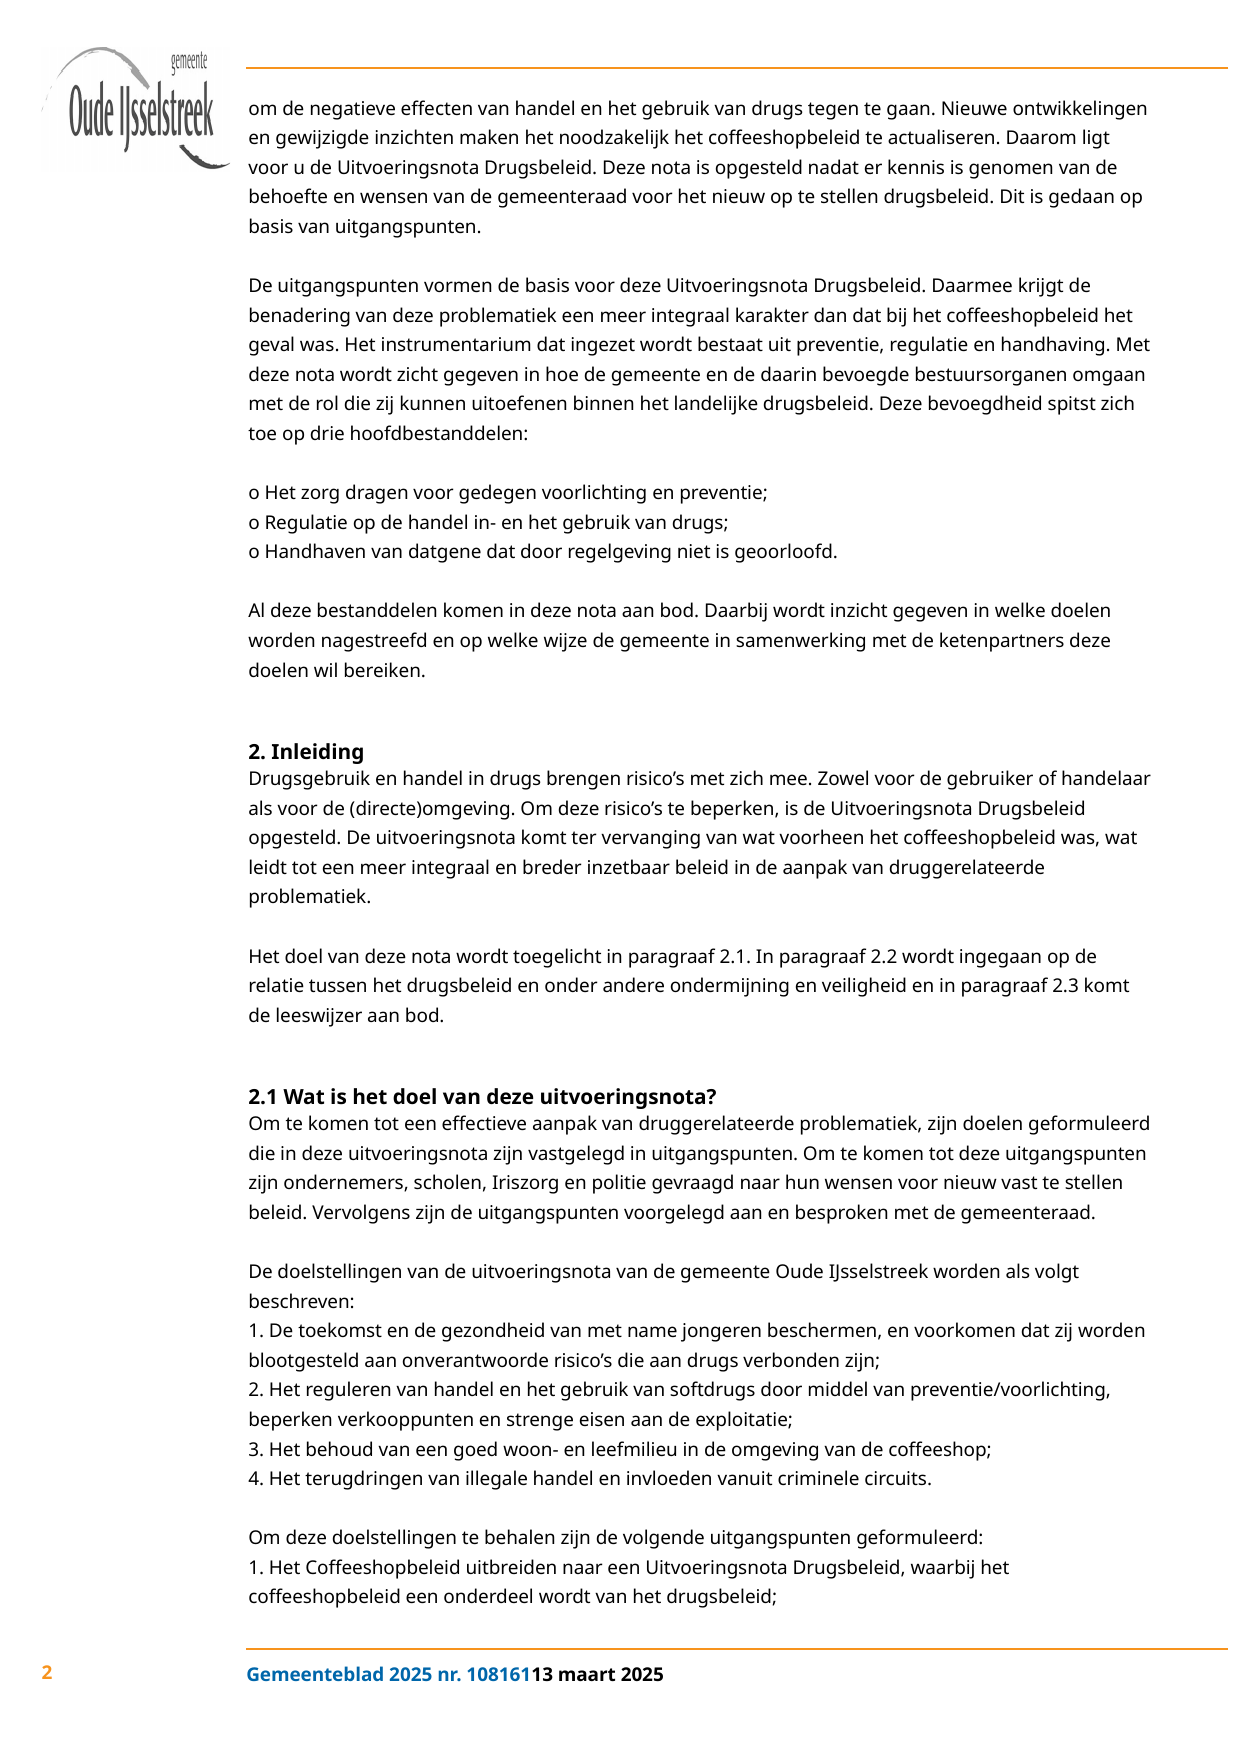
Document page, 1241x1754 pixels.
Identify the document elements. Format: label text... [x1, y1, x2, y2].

text 2. Inleiding [248, 737, 1152, 765]
text om de negatieve effecten van handel en het gebruik van drugs tegen te gaan. Nieuwe ontwikkelingen en gewijzigde inzichten maken het noodzakelijk het coffeeshopbeleid te actualiseren. Daarom ligt voor u de Uitvoeringsnota Drugsbeleid. Deze nota is opgesteld nadat er kennis is genomen van de behoefte en wensen van de gemeenteraad voor het nieuw op te stellen drugsbeleid. Dit is gedaan op basis van uitgangspunten. [248, 95, 1152, 239]
text o Regulatie op de handel in- en het gebruik van drugs; [248, 509, 1152, 535]
text 1. Het Coffeeshopbeleid uitbreiden naar een Uitvoeringsnota Drugsbeleid, waarbij het coffeeshopbeleid een onderdeel wordt van het drugsbeleid; [248, 1554, 1152, 1609]
text 2.1 Wat is het doel van deze uitvoeringsnota? [248, 1082, 1152, 1110]
text Om te komen tot een effectieve aanpak van druggerelateerde problematiek, zijn doelen geformuleerd die in deze uitvoeringsnota zijn vastgelegd in uitgangspunten. Om te komen tot deze uitgangspunten zijn ondernemers, scholen, Iriszorg en politie gevraagd naar hun wensen voor nieuw vast te stellen beleid. Vervolgens zijn de uitgangspunten voorgelegd aan en besproken met de gemeenteraad. [248, 1110, 1152, 1225]
picture [41, 47, 231, 172]
text 1. De toekomst en de gezondheid van met name jongeren beschermen, en voorkomen dat zij worden blootgesteld aan onverantwoorde risico’s die aan drugs verbonden zijn; [248, 1317, 1152, 1373]
text Drugsgebruik en handel in drugs brengen risico’s met zich mee. Zowel voor de gebruiker of handelaar als voor de (directe)omgeving. Om deze risico’s te beperken, is de Uitvoeringsnota Drugsbeleid opgesteld. De uitvoeringsnota komt ter vervanging van wat voorheen het coffeeshopbeleid was, wat leidt tot een meer integraal en breder inzetbaar beleid in de aanpak van druggerelateerde problematiek. [248, 765, 1152, 909]
text De uitgangspunten vormen de basis voor deze Uitvoeringsnota Drugsbeleid. Daarmee krijgt de benadering van deze problematiek een meer integraal karakter dan dat bij het coffeeshopbeleid het geval was. Het instrumentarium dat ingezet wordt bestaat uit preventie, regulatie en handhaving. Met deze nota wordt zicht gegeven in hoe de gemeente en de daarin bevoegde bestuursorganen omgaan met de rol die zij kunnen uitoefenen binnen het landelijke drugsbeleid. Deze bevoegdheid spitst zich toe op drie hoofdbestanddelen: [248, 272, 1152, 446]
text Al deze bestanddelen komen in deze nota aan bod. Daarbij wordt inzicht gegeven in welke doelen worden nagestreefd en op welke wijze de gemeente in samenwerking met de ketenpartners deze doelen wil bereiken. [248, 598, 1152, 683]
text 3. Het behoud van een goed woon- en leefmilieu in de omgeving van de coffeeshop; [248, 1436, 1152, 1462]
text o Handhaven van datgene dat door regelgeving niet is geoorloofd. [248, 538, 1152, 564]
text Om deze doelstellingen te behalen zijn de volgende uitgangspunten geformuleerd: [248, 1524, 1152, 1550]
text 4. Het terugdringen van illegale handel en invloeden vanuit criminele circuits. [248, 1465, 1152, 1491]
text Het doel van deze nota wordt toegelicht in paragraaf 2.1. In paragraaf 2.2 wordt ingegaan op de relatie tussen het drugsbeleid en onder andere ondermijning en veiligheid en in paragraaf 2.3 komt de leeswijzer aan bod. [248, 943, 1152, 1028]
text 2. Het reguleren van handel en het gebruik van softdrugs door middel van preventie/voorlichting, beperken verkooppunten en strenge eisen aan de exploitatie; [248, 1377, 1152, 1432]
text o Het zorg dragen voor gedegen voorlichting en preventie; [248, 479, 1152, 505]
text De doelstellingen van de uitvoeringsnota van de gemeente Oude IJsselstreek worden als volgt beschreven: [248, 1258, 1152, 1314]
